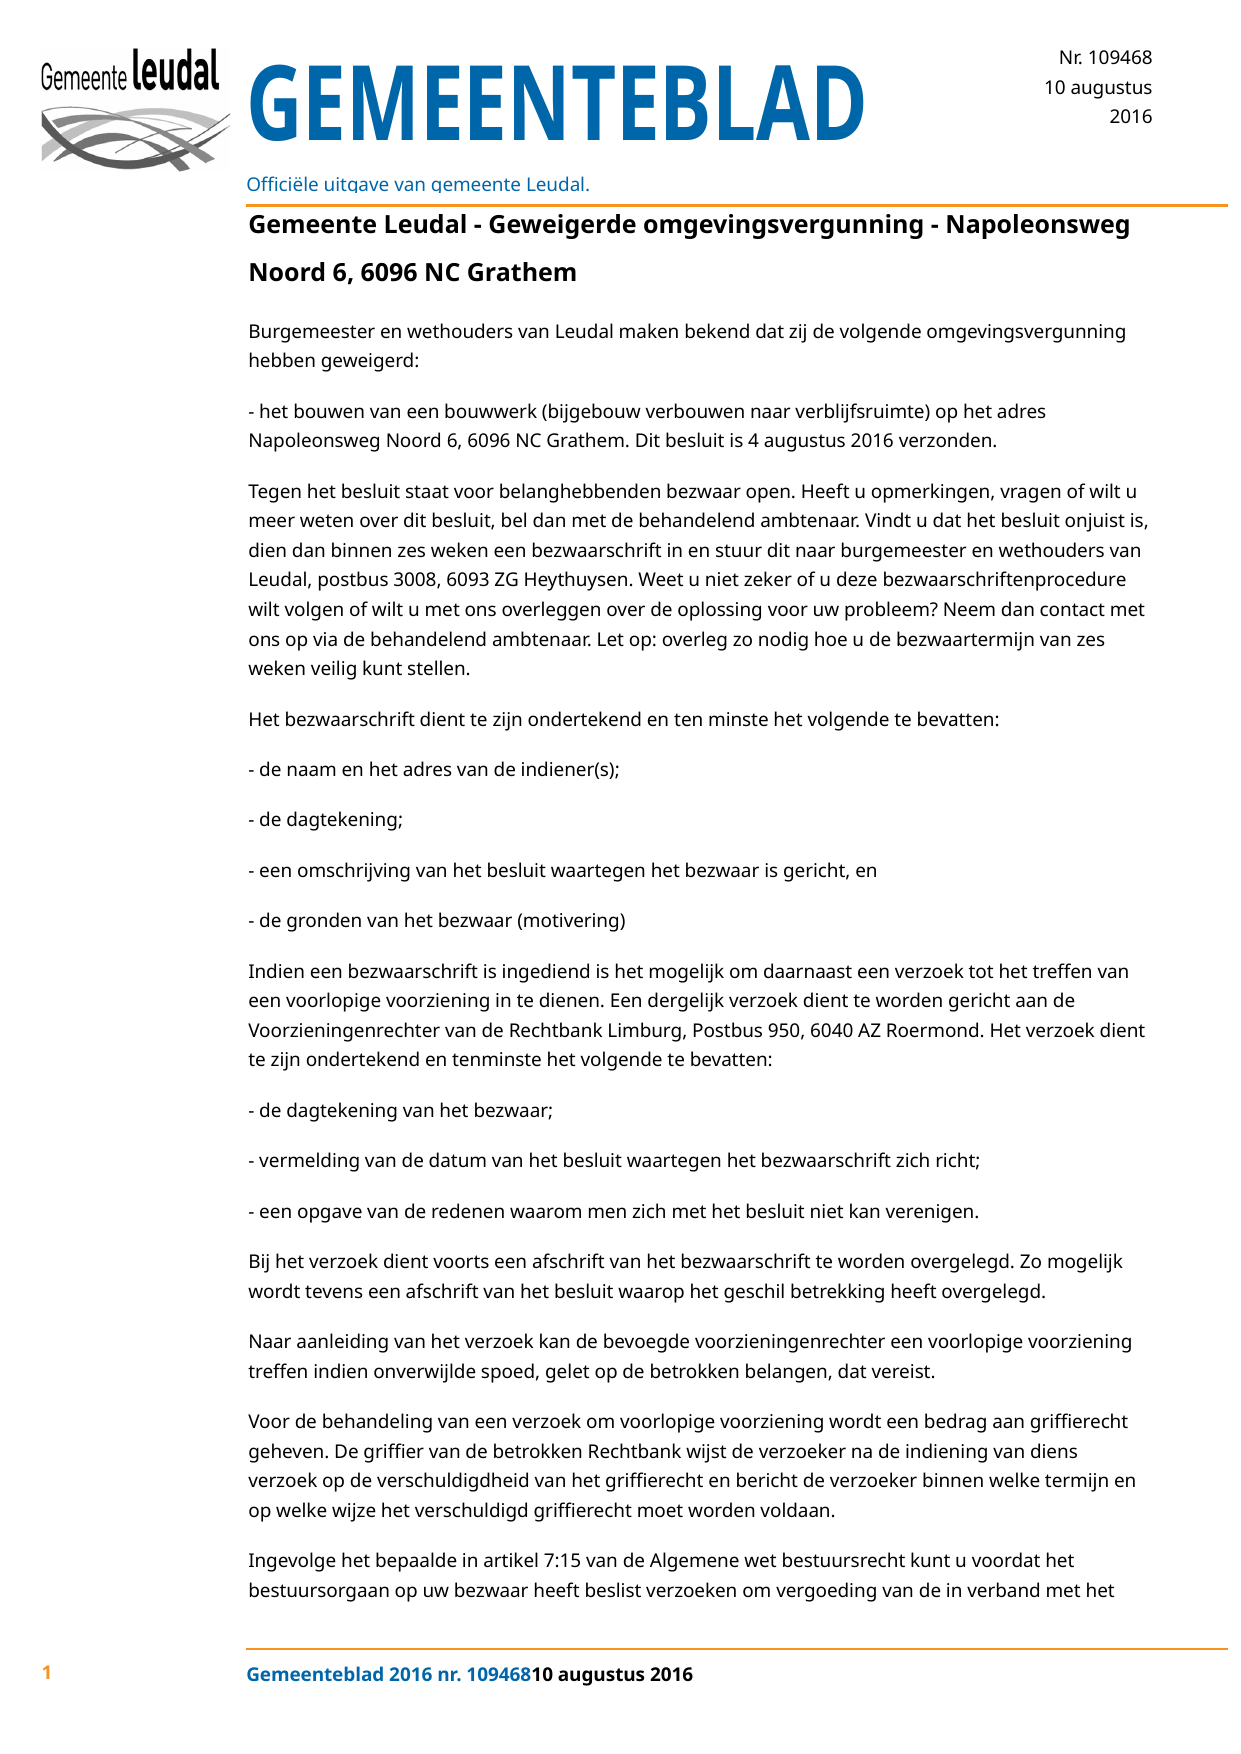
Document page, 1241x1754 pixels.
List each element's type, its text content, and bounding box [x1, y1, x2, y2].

text Bij het verzoek dient voorts een afschrift van het bezwaarschrift te worden overgelegd. Zo mogelijk wordt tevens een afschrift van het besluit waarop het geschil betrekking heeft overgelegd. [248, 1248, 1152, 1304]
text - vermelding van de datum van het besluit waartegen het bezwaarschrift zich richt; [248, 1147, 1152, 1173]
text - de gronden van het bezwaar (motivering) [248, 907, 1152, 933]
text Tegen het besluit staat voor belanghebbenden bezwaar open. Heeft u opmerkingen, vragen of wilt u meer weten over dit besluit, bel dan met de behandelend ambtenaar. Vindt u dat het besluit onjuist is, dien dan binnen zes weken een bezwaarschrift in en stuur dit naar burgemeester en wethouders van Leudal, postbus 3008, 6093 ZG Heythuysen. Weet u niet zeker of u deze bezwaarschriftenprocedure wilt volgen of wilt u met ons overleggen over de oplossing voor uw probleem? Neem dan contact met ons op via de behandelend ambtenaar. Let op: overleg zo nodig hoe u de bezwaartermijn van zes weken veilig kunt stellen. [248, 478, 1152, 681]
text Voor de behandeling van een verzoek om voorlopige voorziening wordt een bedrag aan griffierecht geheven. De griffier van de betrokken Rechtbank wijst de verzoeker na de indiening van diens verzoek op de verschuldigdheid van het griffierecht en bericht de verzoeker binnen welke termijn en op welke wijze het verschuldigd griffierecht moet worden voldaan. [248, 1408, 1152, 1523]
text Gemeente Leudal - Geweigerde omgevingsvergunning - Napoleonsweg Noord 6, 6096 NC Grathem [248, 207, 1152, 288]
picture [41, 47, 231, 172]
text Burgemeester en wethouders van Leudal maken bekend dat zij de volgende omgevingsvergunning hebben geweigerd: [248, 318, 1152, 373]
text Ingevolge het bepaalde in artikel 7:15 van de Algemene wet bestuursrecht kunt u voordat het bestuursorgaan op uw bezwaar heeft beslist verzoeken om vergoeding van de in verband met het [248, 1547, 1152, 1603]
text - de naam en het adres van de indiener(s); [248, 756, 1152, 782]
text - een opgave van de redenen waarom men zich met het besluit niet kan verenigen. [248, 1198, 1152, 1224]
text - de dagtekening van het bezwaar; [248, 1097, 1152, 1123]
text Naar aanleiding van het verzoek kan de bevoegde voorzieningenrechter een voorlopige voorziening treffen indien onverwijlde spoed, gelet op de betrokken belangen, dat vereist. [248, 1328, 1152, 1384]
text Het bezwaarschrift dient te zijn ondertekend en ten minste het volgende te bevatten: [248, 706, 1152, 732]
text - een omschrijving van het besluit waartegen het bezwaar is gericht, en [248, 857, 1152, 883]
text - het bouwen van een bouwwerk (bijgebouw verbouwen naar verblijfsruimte) op het adres Napoleonsweg Noord 6, 6096 NC Grathem. Dit besluit is 4 augustus 2016 verzonden. [248, 398, 1152, 453]
text Indien een bezwaarschrift is ingediend is het mogelijk om daarnaast een verzoek tot het treffen van een voorlopige voorziening in te dienen. Een dergelijk verzoek dient te worden gericht aan de Voorzieningenrechter van de Rechtbank Limburg, Postbus 950, 6040 AZ Roermond. Het verzoek dient te zijn ondertekend en tenminste het volgende te bevatten: [248, 958, 1152, 1072]
text - de dagtekening; [248, 807, 1152, 832]
